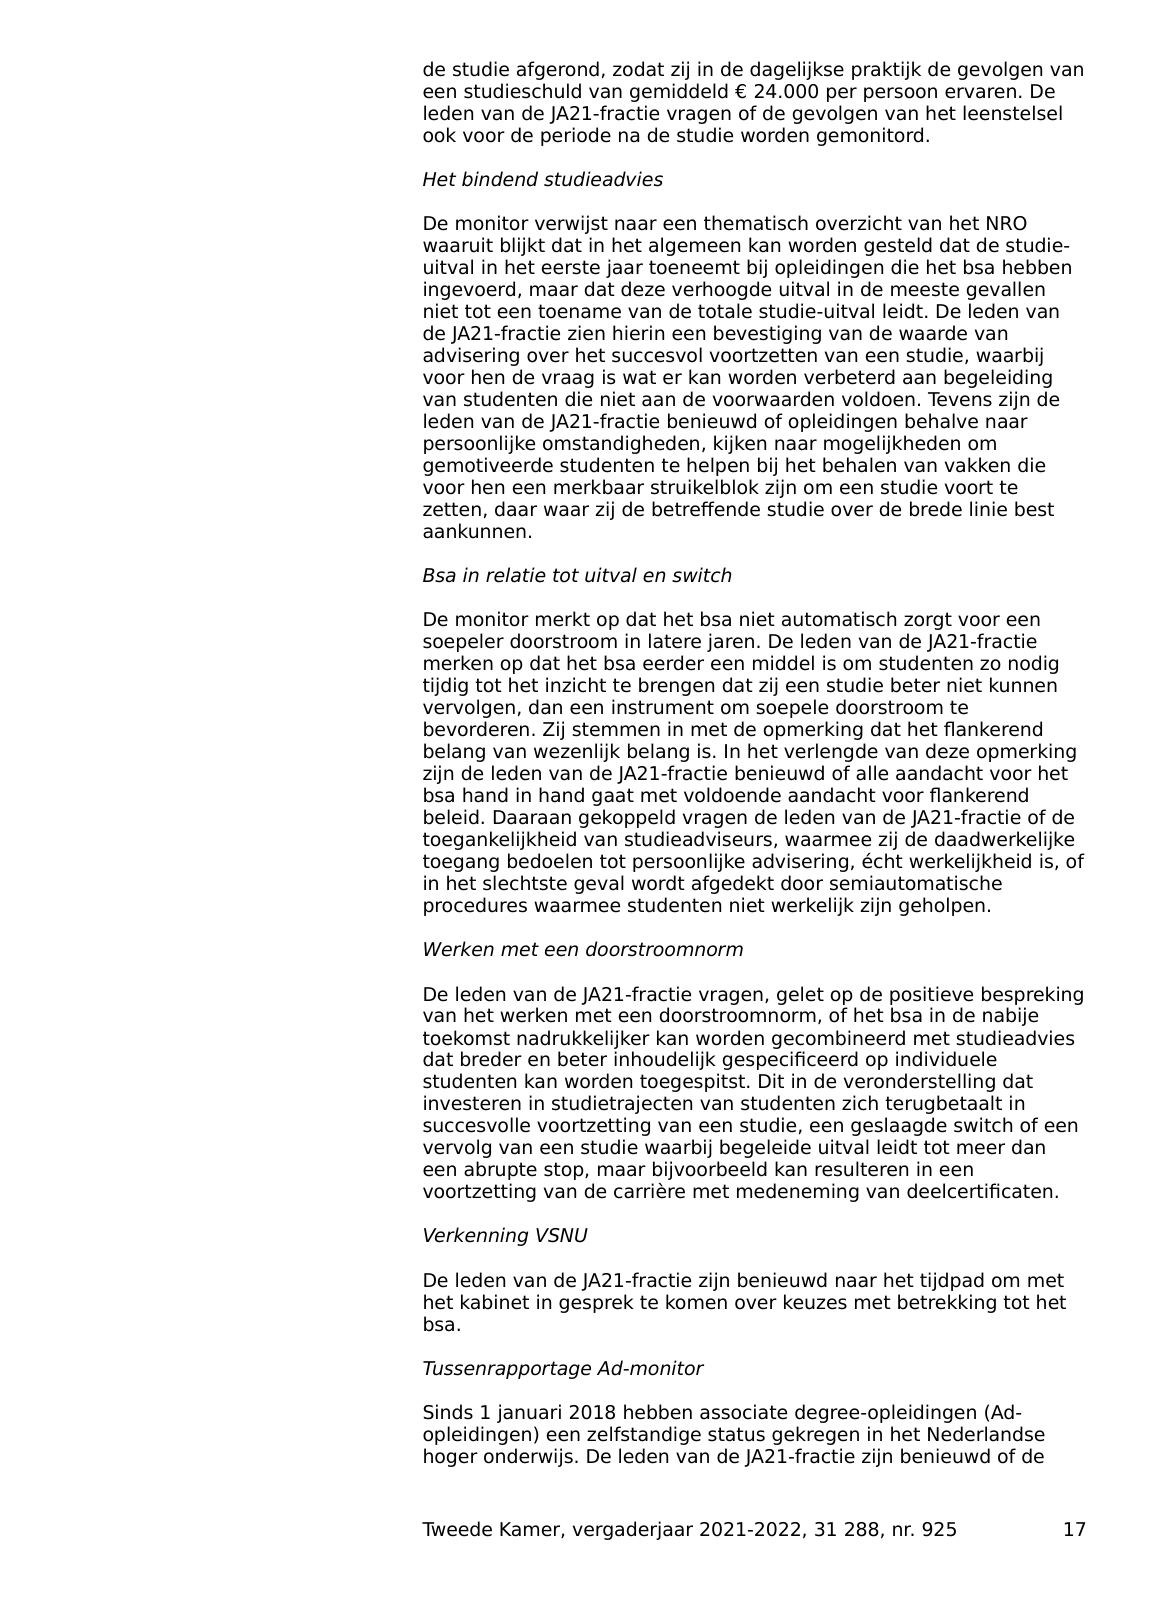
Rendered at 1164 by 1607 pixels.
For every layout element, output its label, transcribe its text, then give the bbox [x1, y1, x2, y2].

text De leden van de JA21-fractie vragen, gelet op de positieve bespreking van het werken met een doorstroomnorm, of het bsa in de nabije toekomst nadrukkelijker kan worden gecombineerd met studieadvies dat breder en beter inhoudelijk gespecificeerd op individuele studenten kan worden toegespitst. Dit in de veronderstelling dat investeren in studietrajecten van studenten zich terugbetaalt in succesvolle voortzetting van een studie, een geslaagde switch of een vervolg van een studie waarbij begeleide uitval leidt tot meer dan een abrupte stop, maar bijvoorbeeld kan resulteren in een voortzetting van de carrière met medeneming van deelcertificaten. [422, 983, 1087, 1203]
text Sinds 1 januari 2018 hebben associate degree-opleidingen (Ad-opleidingen) een zelfstandige status gekregen in het Nederlandse hoger onderwijs. De leden van de JA21-fractie zijn benieuwd of de [422, 1402, 1087, 1468]
subtitle Verkenning VSNU [422, 1225, 1087, 1247]
subtitle Het bindend studieadvies [422, 169, 1087, 191]
text De leden van de JA21-fractie zijn benieuwd naar het tijdpad om met het kabinet in gesprek te komen over keuzes met betrekking tot het bsa. [422, 1269, 1087, 1336]
subtitle Werken met een doorstroomnorm [422, 939, 1087, 961]
text de studie afgerond, zodat zij in de dagelijkse praktijk de gevolgen van een studieschuld van gemiddeld € 24.000 per persoon ervaren. De leden van de JA21-fractie vragen of de gevolgen van het leenstelsel ook voor de periode na de studie worden gemonitord. [422, 59, 1087, 147]
subtitle Tussenrapportage Ad-monitor [422, 1358, 1087, 1380]
text De monitor merkt op dat het bsa niet automatisch zorgt voor een soepeler doorstroom in latere jaren. De leden van de JA21-fractie merken op dat het bsa eerder een middel is om studenten zo nodig tijdig tot het inzicht te brengen dat zij een studie beter niet kunnen vervolgen, dan een instrument om soepele doorstroom te bevorderen. Zij stemmen in met de opmerking dat het flankerend belang van wezenlijk belang is. In het verlengde van deze opmerking zijn de leden van de JA21-fractie benieuwd of alle aandacht voor het bsa hand in hand gaat met voldoende aandacht voor flankerend beleid. Daaraan gekoppeld vragen de leden van de JA21-fractie of de toegankelijkheid van studieadviseurs, waarmee zij de daadwerkelijke toegang bedoelen tot persoonlijke advisering, écht werkelijkheid is, of in het slechtste geval wordt afgedekt door semiautomatische procedures waarmee studenten niet werkelijk zijn geholpen. [422, 609, 1087, 917]
subtitle Bsa in relatie tot uitval en switch [422, 565, 1087, 587]
text De monitor verwijst naar een thematisch overzicht van het NRO waaruit blijkt dat in het algemeen kan worden gesteld dat de studie-uitval in het eerste jaar toeneemt bij opleidingen die het bsa hebben ingevoerd, maar dat deze verhoogde uitval in de meeste gevallen niet tot een toename van de totale studie-uitval leidt. De leden van de JA21-fractie zien hierin een bevestiging van de waarde van advisering over het succesvol voortzetten van een studie, waarbij voor hen de vraag is wat er kan worden verbeterd aan begeleiding van studenten die niet aan de voorwaarden voldoen. Tevens zijn de leden van de JA21-fractie benieuwd of opleidingen behalve naar persoonlijke omstandigheden, kijken naar mogelijkheden om gemotiveerde studenten te helpen bij het behalen van vakken die voor hen een merkbaar struikelblok zijn om een studie voort te zetten, daar waar zij de betreffende studie over de brede linie best aankunnen. [422, 213, 1087, 543]
